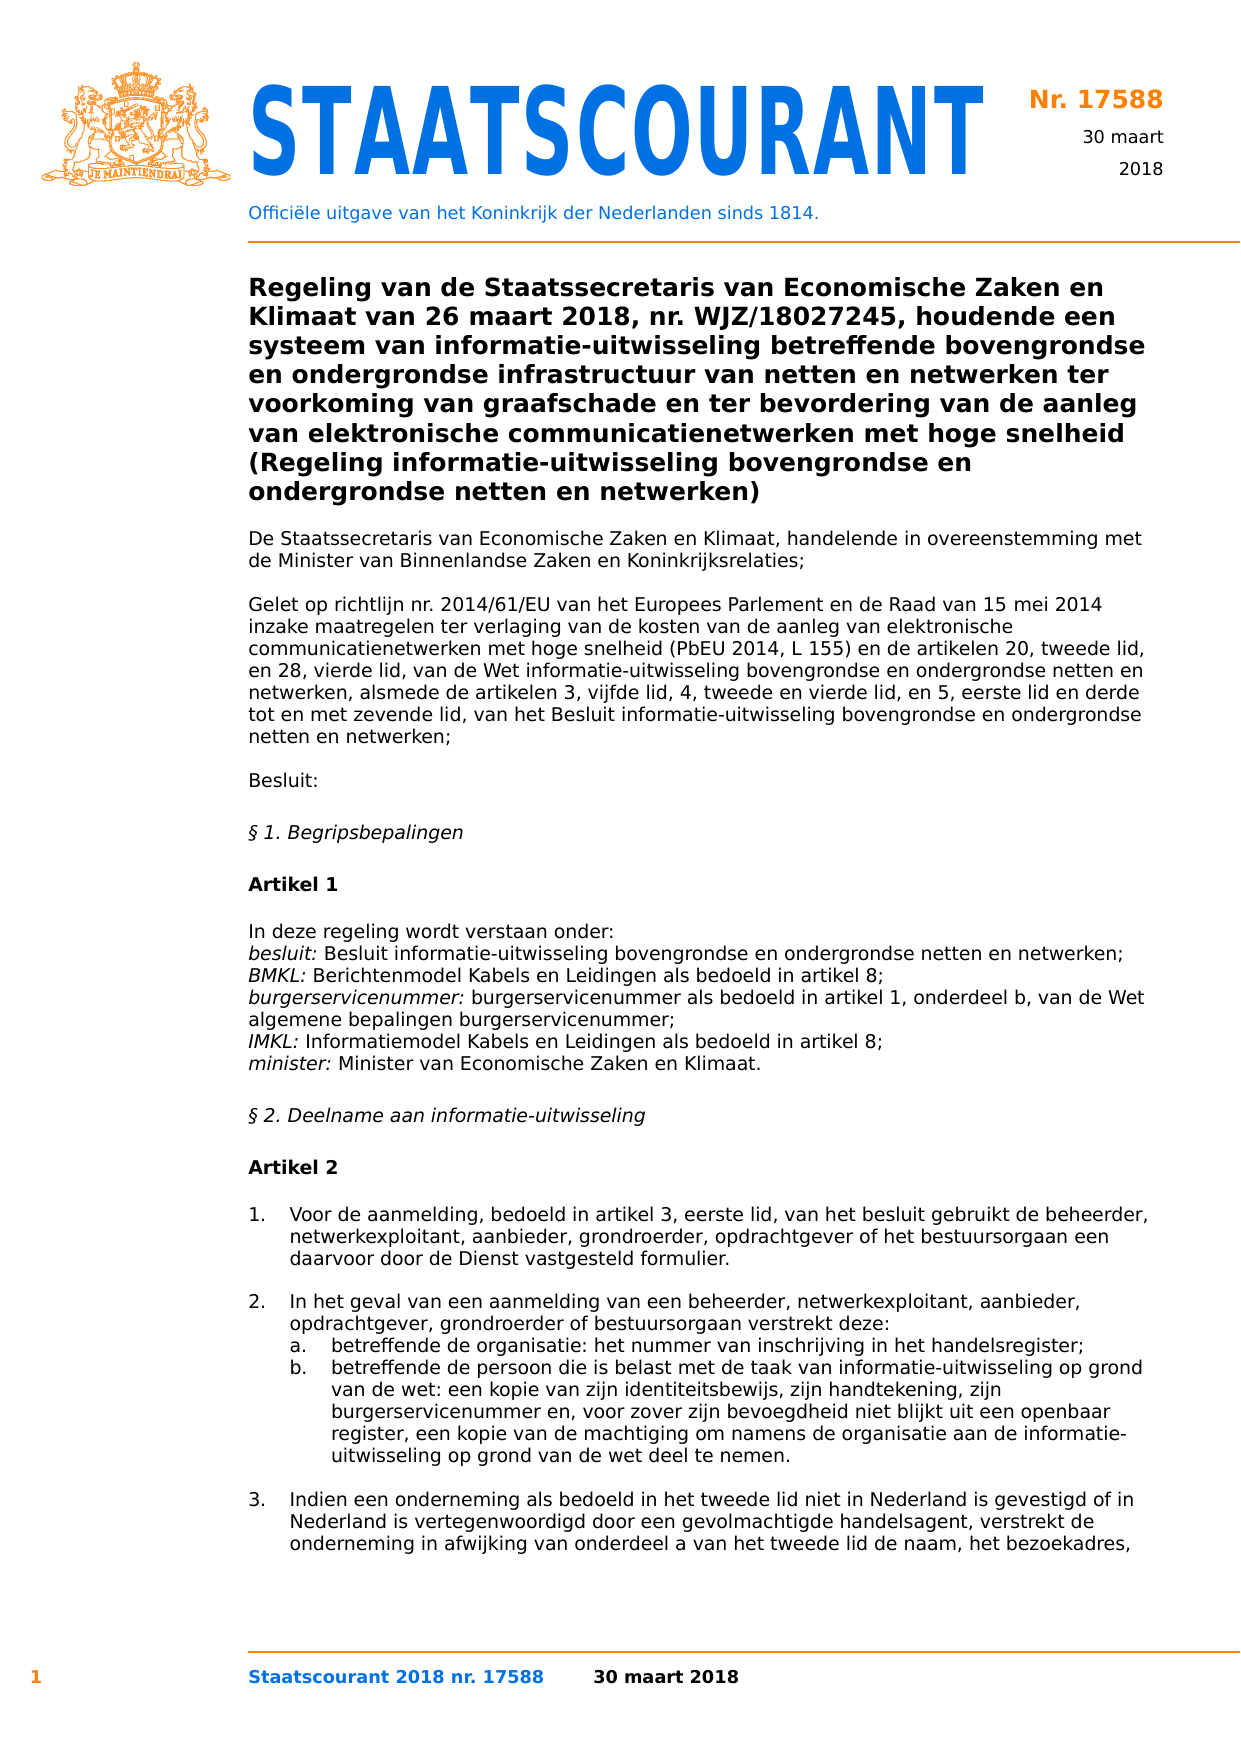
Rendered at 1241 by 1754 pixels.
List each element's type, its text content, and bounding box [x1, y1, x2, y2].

text a. betreffende de organisatie: het nummer van inschrijving in het handelsregister; [289, 1335, 1163, 1357]
text IMKL: Informatiemodel Kabels en Leidingen als bedoeld in artikel 8; [248, 1031, 1163, 1053]
text minister: Minister van Economische Zaken en Klimaat. [248, 1053, 1163, 1074]
table_cell Officiële uitgave van het Koninkrijk der Nederlanden sinds 1814. [248, 203, 1240, 241]
subtitle § 1. Begripsbepalingen [248, 822, 1163, 844]
subtitle Artikel 1 [248, 874, 1163, 896]
text 2. In het geval van een aanmelding van een beheerder, netwerkexploitant, aanbieder, opdrachtgever, grondroerder of bestuursorgaan verstrekt deze: [248, 1291, 1163, 1335]
table_header Nr. 17588 [998, 62, 1240, 121]
text 1. Voor de aanmelding, bedoeld in artikel 3, eerste lid, van het besluit gebruikt de beheerder, netwerkexploitant, aanbieder, grondroerder, opdrachtgever of het bestuursorgaan een daarvoor door de Dienst vastgesteld formulier. [248, 1203, 1163, 1269]
subtitle § 2. Deelname aan informatie-uitwisseling [248, 1104, 1163, 1127]
table_cell 2018 [998, 153, 1240, 203]
text Gelet op richtlijn nr. 2014/61/EU van het Europees Parlement en de Raad van 15 mei 2014 inzake maatregelen ter verlaging van de kosten van de aanleg van elektronische communicatienetwerken met hoge snelheid (PbEU 2014, L 155) en de artikelen 20, tweede lid, en 28, vierde lid, van de Wet informatie-uitwisseling bovengrondse en ondergrondse netten en netwerken, alsmede de artikelen 3, vijfde lid, 4, tweede en vierde lid, en 5, eerste lid en derde tot en met zevende lid, van het Besluit informatie-uitwisseling bovengrondse en ondergrondse netten en netwerken; [248, 594, 1163, 748]
subtitle Regeling van de Staatssecretaris van Economische Zaken en Klimaat van 26 maart 2018, nr. WJZ/18027245, houdende een systeem van informatie-uitwisseling betreffende bovengrondse en ondergrondse infrastructuur van netten en netwerken ter voorkoming van graafschade en ter bevordering van de aanleg van elektronische communicatienetwerken met hoge snelheid (Regeling informatie-uitwisseling bovengrondse en ondergrondse netten en netwerken) [248, 273, 1163, 506]
text b. betreffende de persoon die is belast met de taak van informatie-uitwisseling op grond van de wet: een kopie van zijn identiteitsbewijs, zijn handtekening, zijn burgerservicenummer en, voor zover zijn bevoegdheid niet blijkt uit een openbaar register, een kopie van de machtiging om namens de organisatie aan de informatie-uitwisseling op grond van de wet deel te nemen. [289, 1357, 1163, 1467]
picture [41, 62, 231, 186]
text 3. Indien een onderneming als bedoeld in het tweede lid niet in Nederland is gevestigd of in Nederland is vertegenwoordigd door een gevolmachtigde handelsagent, verstrekt de onderneming in afwijking van onderdeel a van het tweede lid de naam, het bezoekadres, [248, 1489, 1163, 1555]
text Besluit: [248, 770, 1163, 792]
text BMKL: Berichtenmodel Kabels en Leidingen als bedoeld in artikel 8; [248, 965, 1163, 987]
text besluit: Besluit informatie-uitwisseling bovengrondse en ondergrondse netten en netwerken; [248, 943, 1163, 965]
text De Staatssecretaris van Economische Zaken en Klimaat, handelende in overeenstemming met de Minister van Binnenlandse Zaken en Koninkrijksrelaties; [248, 528, 1163, 572]
table_header [25, 62, 248, 241]
table_header STAATSCOURANT [248, 62, 998, 203]
subtitle Artikel 2 [248, 1157, 1163, 1178]
table_cell 30 maart [998, 121, 1240, 153]
text In deze regeling wordt verstaan onder: [248, 921, 1163, 943]
text burgerservicenummer: burgerservicenummer als bedoeld in artikel 1, onderdeel b, van de Wet algemene bepalingen burgerservicenummer; [248, 987, 1163, 1031]
